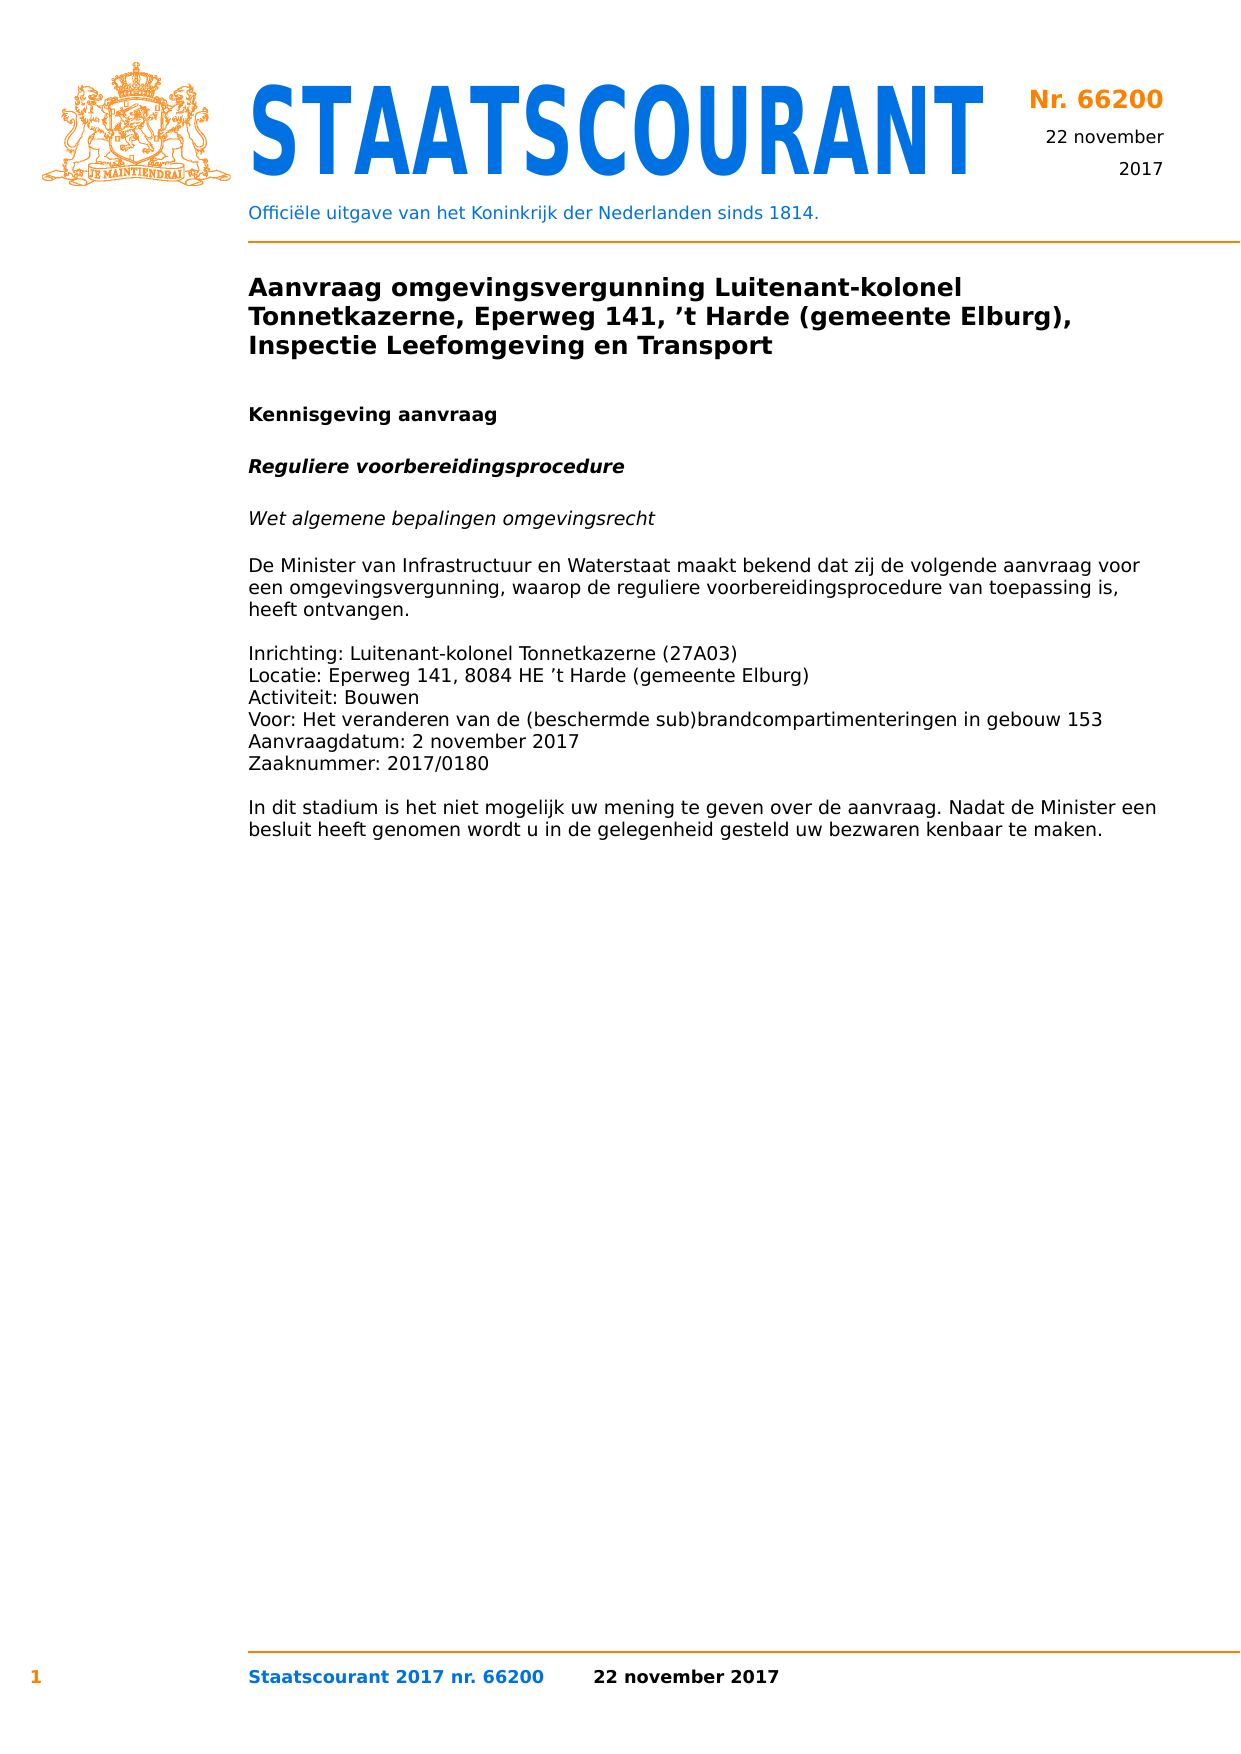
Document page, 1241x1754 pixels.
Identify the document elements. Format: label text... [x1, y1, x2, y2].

subtitle Wet algemene bepalingen omgevingsrecht [248, 508, 1163, 530]
text Voor: Het veranderen van de (beschermde sub)brandcompartimenteringen in gebouw 153 [248, 709, 1163, 731]
text Zaaknummer: 2017/0180 [248, 753, 1163, 775]
table_header [25, 62, 248, 241]
text Aanvraagdatum: 2 november 2017 [248, 731, 1163, 753]
subtitle Kennisgeving aanvraag [248, 404, 1163, 426]
table_header Nr. 66200 [998, 62, 1240, 121]
text De Minister van Infrastructuur en Waterstaat maakt bekend dat zij de volgende aanvraag voor een omgevingsvergunning, waarop de reguliere voorbereidingsprocedure van toepassing is, heeft ontvangen. [248, 555, 1163, 621]
table_header STAATSCOURANT [248, 62, 998, 203]
text In dit stadium is het niet mogelijk uw mening te geven over de aanvraag. Nadat de Minister een besluit heeft genomen wordt u in de gelegenheid gesteld uw bezwaren kenbaar te maken. [248, 797, 1163, 841]
text Activiteit: Bouwen [248, 687, 1163, 709]
table_cell Officiële uitgave van het Koninkrijk der Nederlanden sinds 1814. [248, 203, 1240, 241]
text Locatie: Eperweg 141, 8084 HE ’t Harde (gemeente Elburg) [248, 665, 1163, 687]
text Inrichting: Luitenant-kolonel Tonnetkazerne (27A03) [248, 643, 1163, 665]
subtitle Reguliere voorbereidingsprocedure [248, 456, 1163, 478]
table_cell 22 november [998, 121, 1240, 153]
table_cell 2017 [998, 153, 1240, 203]
picture [41, 62, 231, 186]
subtitle Aanvraag omgevingsvergunning Luitenant-kolonel Tonnetkazerne, Eperweg 141, ’t Harde (gemeente Elburg), Inspectie Leefomgeving en Transport [248, 273, 1163, 361]
